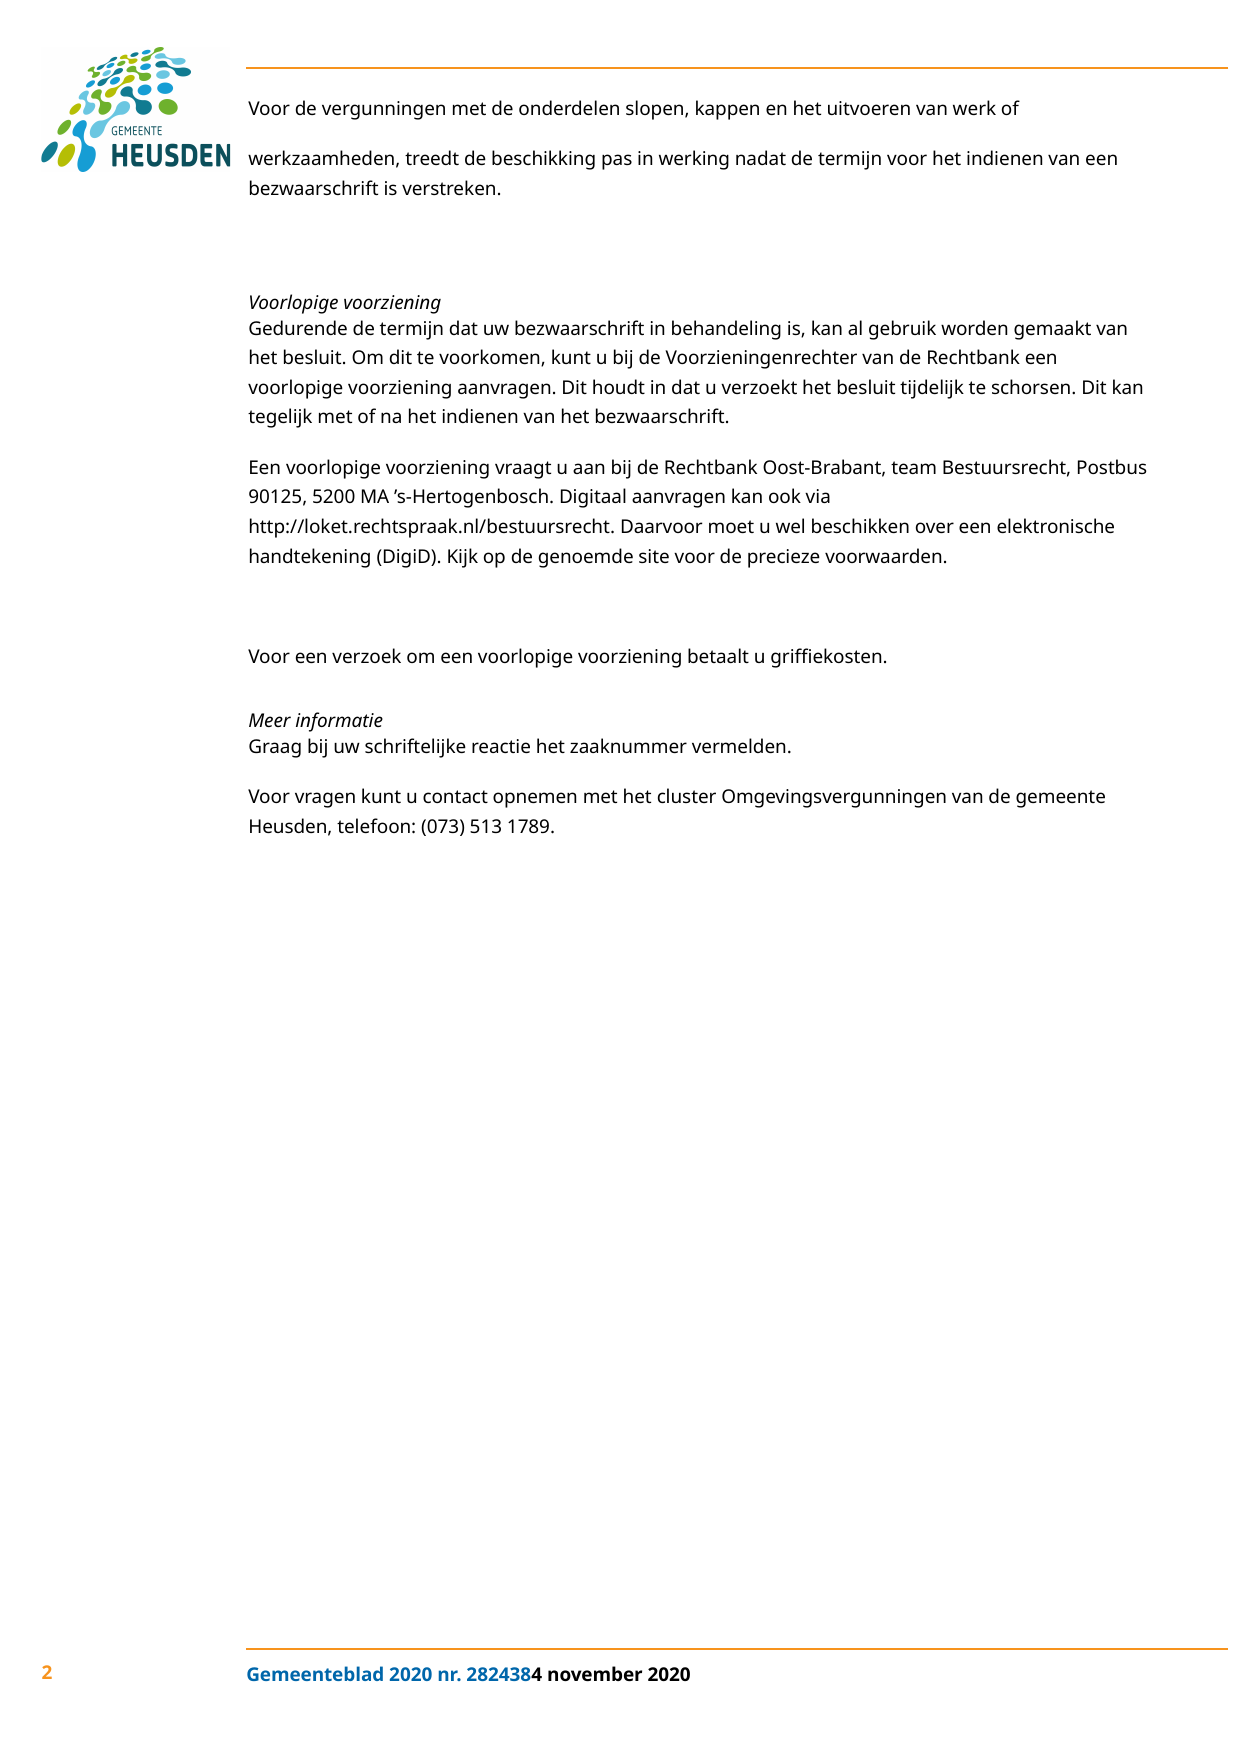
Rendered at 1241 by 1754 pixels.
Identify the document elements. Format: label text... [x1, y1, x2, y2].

text werkzaamheden, treedt de beschikking pas in werking nadat de termijn voor het indienen van een bezwaarschrift is verstreken. [248, 145, 1152, 201]
text Voorlopige voorziening [248, 289, 1152, 315]
picture [41, 47, 231, 172]
text Graag bij uw schriftelijke reactie het zaaknummer vermelden. [248, 733, 1152, 759]
text Voor vragen kunt u contact opnemen met het cluster Omgevingsvergunningen van de gemeente Heusden, telefoon: (073) 513 1789. [248, 784, 1152, 839]
text Gedurende de termijn dat uw bezwaarschrift in behandeling is, kan al gebruik worden gemaakt van het besluit. Om dit te voorkomen, kunt u bij de Voorzieningenrechter van de Rechtbank een voorlopige voorziening aanvragen. Dit houdt in dat u verzoekt het besluit tijdelijk te schorsen. Dit kan tegelijk met of na het indienen van het bezwaarschrift. [248, 315, 1152, 429]
text Voor de vergunningen met de onderdelen slopen, kappen en het uitvoeren van werk of [248, 95, 1152, 121]
text Voor een verzoek om een voorlopige voorziening betaalt u griffiekosten. [248, 644, 1152, 669]
text Een voorlopige voorziening vraagt u aan bij de Rechtbank Oost-Brabant, team Bestuursrecht, Postbus 90125, 5200 MA ’s-Hertogenbosch. Digitaal aanvragen kan ook via http://loket.rechtspraak.nl/bestuursrecht. Daarvoor moet u wel beschikken over een elektronische handtekening (DigiD). Kijk op de genoemde site voor de precieze voorwaarden. [248, 454, 1152, 568]
text Meer informatie [248, 708, 1152, 733]
